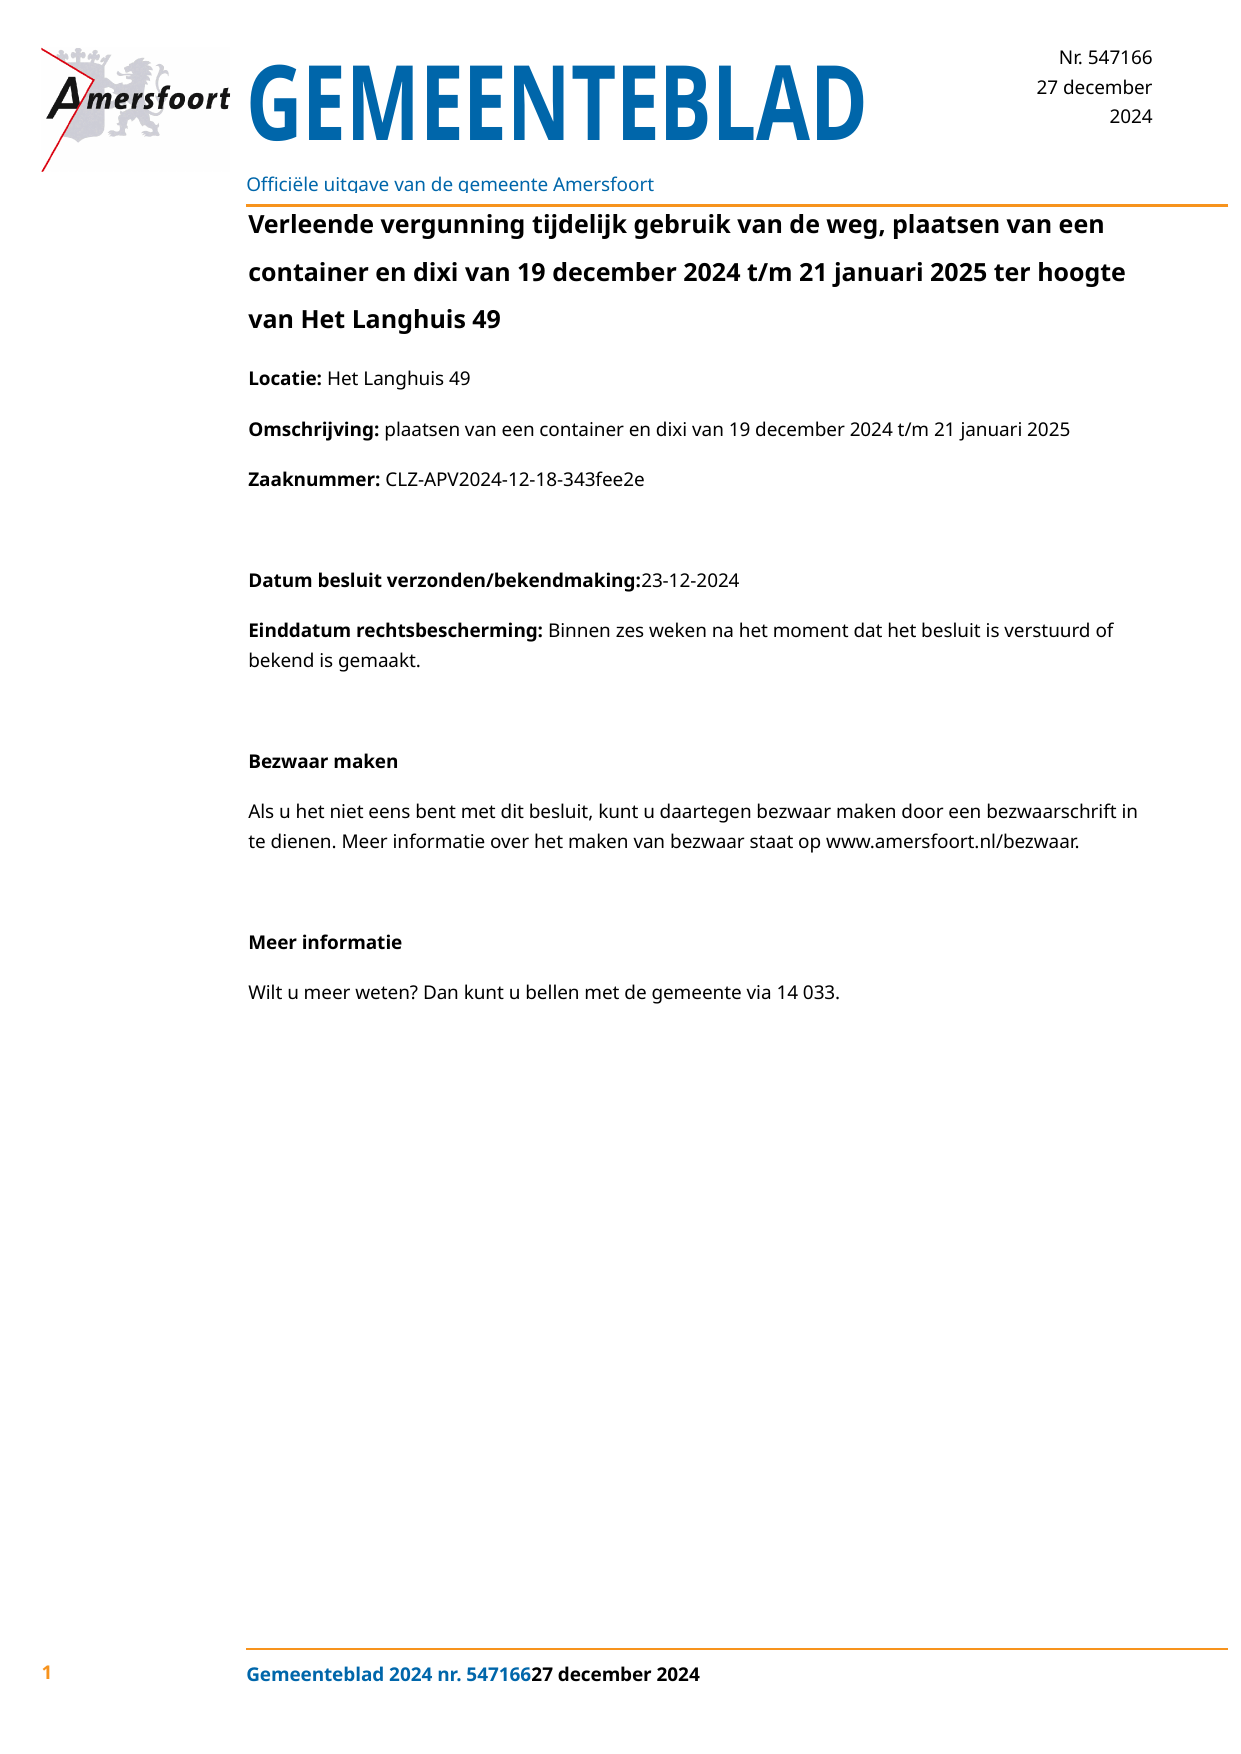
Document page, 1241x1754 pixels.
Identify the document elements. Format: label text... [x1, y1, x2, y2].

text Meer informatie [248, 929, 1152, 954]
text Verleende vergunning tijdelijk gebruik van de weg, plaatsen van een container en dixi van 19 december 2024 t/m 21 januari 2025 ter hoogte van Het Langhuis 49 [248, 207, 1152, 336]
picture [41, 47, 231, 172]
text Locatie: Het Langhuis 49 [248, 366, 1152, 391]
text Wilt u meer weten? Dan kunt u bellen met de gemeente via 14 033. [248, 979, 1152, 1005]
text Als u het niet eens bent met dit besluit, kunt u daartegen bezwaar maken door een bezwaarschrift in te dienen. Meer informatie over het maken van bezwaar staat op www.amersfoort.nl/bezwaar. [248, 798, 1152, 854]
text Bezwaar maken [248, 748, 1152, 774]
text Einddatum rechtsbescherming: Binnen zes weken na het moment dat het besluit is verstuurd of bekend is gemaakt. [248, 618, 1152, 673]
text Zaaknummer: CLZ-APV2024-12-18-343fee2e [248, 466, 1152, 492]
text Datum besluit verzonden/bekendmaking:23-12-2024 [248, 567, 1152, 593]
text Omschrijving: plaatsen van een container en dixi van 19 december 2024 t/m 21 januari 2025 [248, 416, 1152, 442]
